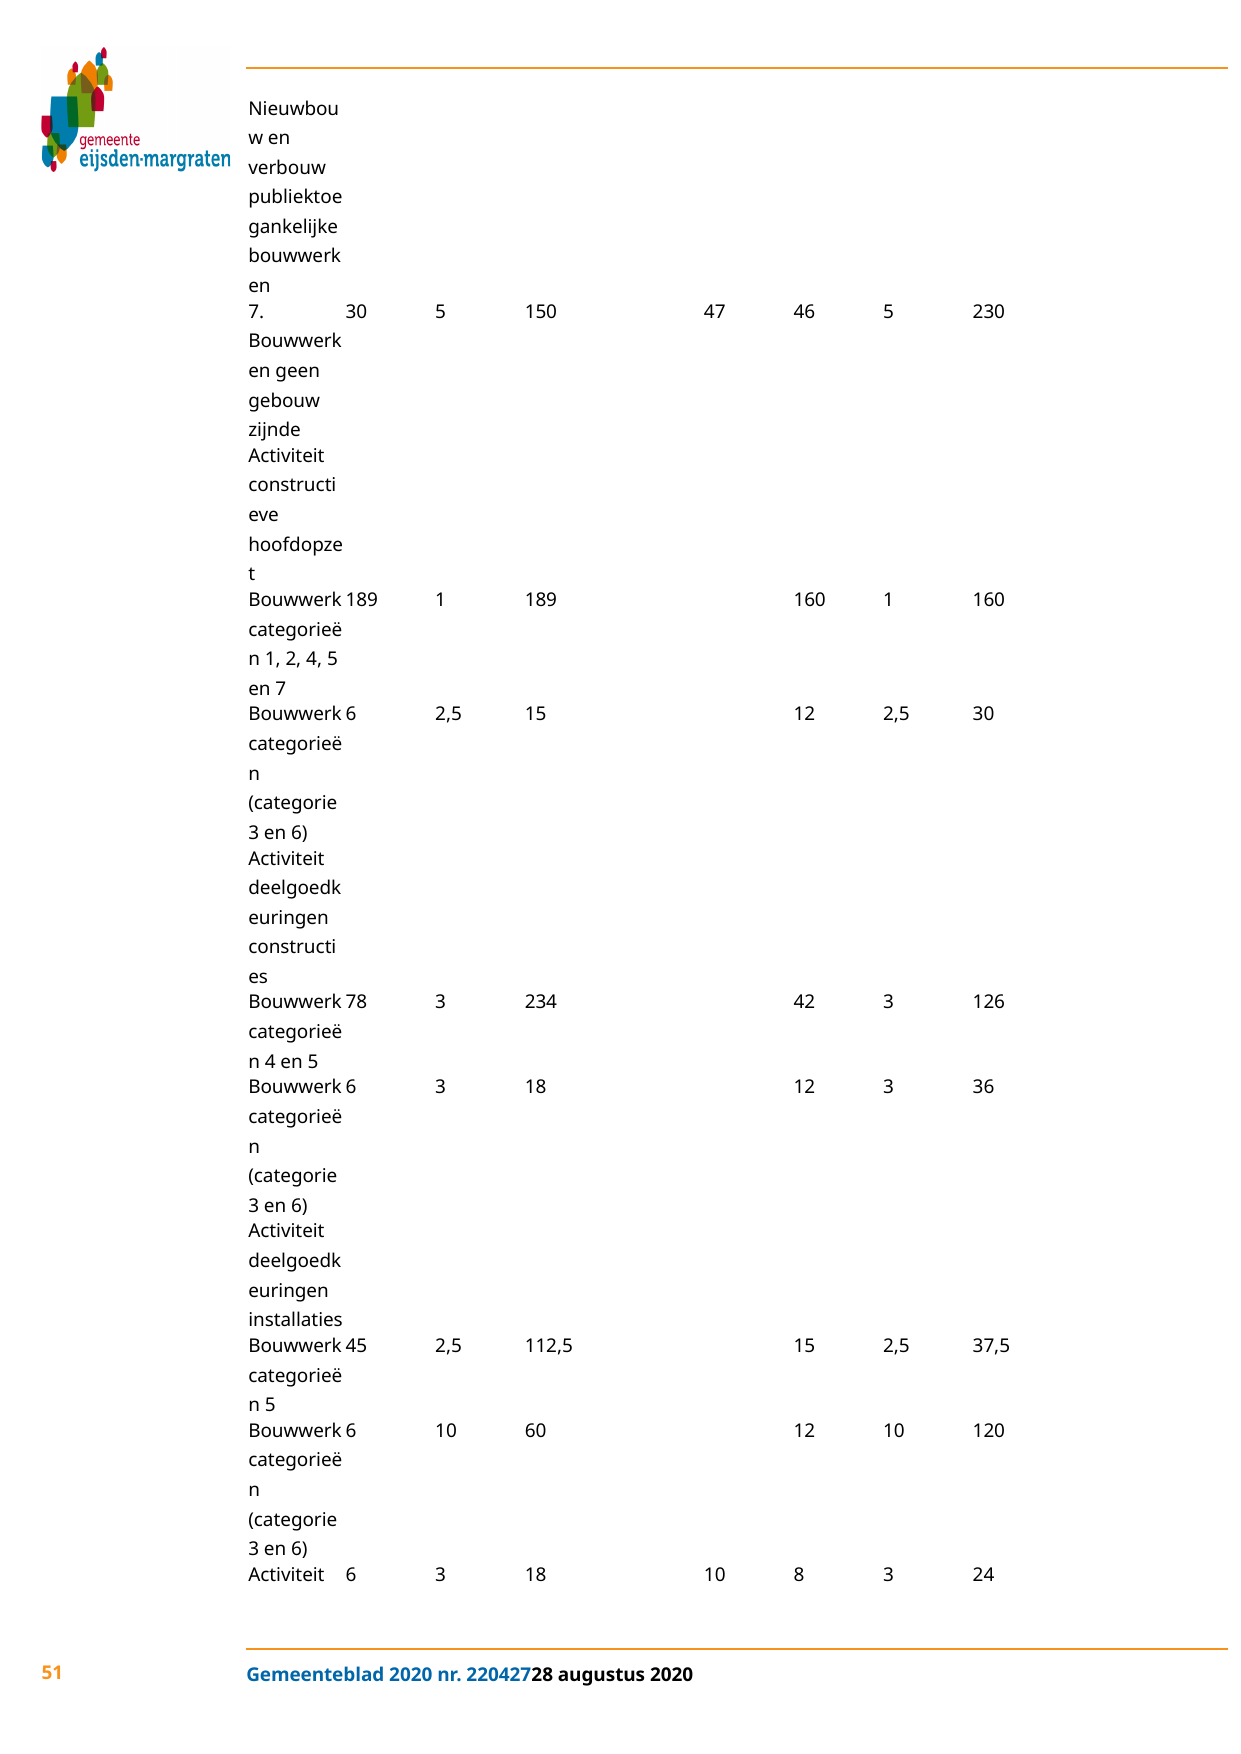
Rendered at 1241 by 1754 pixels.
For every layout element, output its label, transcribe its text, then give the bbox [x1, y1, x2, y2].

table_cell [883, 95, 972, 298]
table_cell 30 [973, 701, 1062, 845]
table_cell 234 [525, 989, 614, 1074]
table_cell Activiteit deelgoedkeuringen installaties [248, 1218, 345, 1332]
table_cell Bouwwerkcategorieën 5 [248, 1332, 345, 1417]
table_cell [345, 442, 435, 586]
table_cell 60 [525, 1417, 614, 1561]
table_cell 3 [435, 1561, 524, 1587]
table_cell 45 [345, 1332, 435, 1417]
table_cell 1 [883, 586, 972, 701]
table_cell 12 [793, 1074, 883, 1218]
table_cell 10 [435, 1417, 524, 1561]
table_cell [614, 1074, 704, 1218]
table_cell 3 [435, 1074, 524, 1218]
table_cell [704, 701, 793, 845]
table_cell [1062, 1074, 1152, 1218]
table_cell [435, 845, 524, 989]
table_cell [1062, 701, 1152, 845]
table_cell [1062, 95, 1152, 298]
table_cell Activiteit deelgoedkeuringen constructies [248, 845, 345, 989]
table_cell [525, 1218, 614, 1332]
table_cell 36 [973, 1074, 1062, 1218]
table_cell [525, 442, 614, 586]
table_cell [793, 442, 883, 586]
table_cell 12 [793, 1417, 883, 1561]
table_cell 189 [345, 586, 435, 701]
table_cell 5 [435, 298, 524, 442]
table_cell [704, 845, 793, 989]
table_cell 3 [883, 1561, 972, 1587]
table_cell [704, 1332, 793, 1417]
table_cell [973, 442, 1062, 586]
table_cell Activiteit constructieve hoofdopzet [248, 442, 345, 586]
table_cell 3 [435, 989, 524, 1074]
table_cell 30 [345, 298, 435, 442]
table_cell [614, 845, 704, 989]
table_cell 3 [883, 1074, 972, 1218]
table_cell Bouwwerkcategorieën (categorie 3 en 6) [248, 1074, 345, 1218]
table_cell Bouwwerkcategorieën (categorie 3 en 6) [248, 1417, 345, 1561]
table_cell [435, 442, 524, 586]
table_cell 160 [793, 586, 883, 701]
table_cell Nieuwbouw en verbouw publiektoegankelijke bouwwerken [248, 95, 345, 298]
table_cell 2,5 [883, 701, 972, 845]
table_cell 150 [525, 298, 614, 442]
table_cell [614, 1417, 704, 1561]
table_cell 18 [525, 1074, 614, 1218]
table_cell 46 [793, 298, 883, 442]
table_cell [435, 95, 524, 298]
table_cell Bouwwerkcategorieën (categorie 3 en 6) [248, 701, 345, 845]
table_cell [614, 1332, 704, 1417]
table_cell [704, 586, 793, 701]
table_cell 6 [345, 701, 435, 845]
table_cell 189 [525, 586, 614, 701]
table_cell [345, 1218, 435, 1332]
table_cell 78 [345, 989, 435, 1074]
table_cell 15 [525, 701, 614, 845]
table_cell [614, 989, 704, 1074]
table_cell [704, 442, 793, 586]
table_cell [1062, 989, 1152, 1074]
table_cell [704, 95, 793, 298]
table_cell [883, 845, 972, 989]
picture [41, 47, 231, 172]
table_cell [525, 95, 614, 298]
table_cell 7. Bouwwerken geen gebouw zijnde [248, 298, 345, 442]
table_cell [704, 1417, 793, 1561]
table_cell 10 [883, 1417, 972, 1561]
table_cell 6 [345, 1074, 435, 1218]
table_cell [1062, 1332, 1152, 1417]
table_cell [345, 95, 435, 298]
table_cell [793, 1218, 883, 1332]
table_cell [1062, 845, 1152, 989]
table_cell 160 [973, 586, 1062, 701]
table_cell 37,5 [973, 1332, 1062, 1417]
table_cell 2,5 [435, 701, 524, 845]
table_cell 126 [973, 989, 1062, 1074]
table_cell [614, 586, 704, 701]
table_cell 18 [525, 1561, 614, 1587]
table_cell [704, 989, 793, 1074]
table_cell [614, 298, 704, 442]
table_cell Bouwwerkcategorieën 1, 2, 4, 5 en 7 [248, 586, 345, 701]
table_cell [1062, 586, 1152, 701]
table_cell 47 [704, 298, 793, 442]
table_cell [345, 845, 435, 989]
table_cell [614, 701, 704, 845]
table_cell [614, 442, 704, 586]
table_cell [1062, 442, 1152, 586]
table_cell [1062, 298, 1152, 442]
table_cell [1062, 1561, 1152, 1587]
table_cell [614, 1218, 704, 1332]
table_cell 112,5 [525, 1332, 614, 1417]
table_cell 8 [793, 1561, 883, 1587]
table_cell [614, 1561, 704, 1587]
table_cell 5 [883, 298, 972, 442]
table_cell 15 [793, 1332, 883, 1417]
table_cell [704, 1074, 793, 1218]
table_cell [614, 95, 704, 298]
table_cell 2,5 [435, 1332, 524, 1417]
table_cell [793, 95, 883, 298]
table_cell 24 [973, 1561, 1062, 1587]
table_cell [973, 95, 1062, 298]
table_cell 6 [345, 1561, 435, 1587]
table_cell [435, 1218, 524, 1332]
table_cell 2,5 [883, 1332, 972, 1417]
table_cell [704, 1218, 793, 1332]
table_cell 42 [793, 989, 883, 1074]
table_cell Bouwwerkcategorieën 4 en 5 [248, 989, 345, 1074]
table_cell 120 [973, 1417, 1062, 1561]
table_cell 1 [435, 586, 524, 701]
table_cell [793, 845, 883, 989]
table_cell [973, 845, 1062, 989]
table_cell [525, 845, 614, 989]
table_cell 6 [345, 1417, 435, 1561]
table_cell Activiteit [248, 1561, 345, 1587]
table_cell [973, 1218, 1062, 1332]
table_cell [883, 442, 972, 586]
table_cell 3 [883, 989, 972, 1074]
table_cell 10 [704, 1561, 793, 1587]
table_cell [1062, 1417, 1152, 1561]
table_cell 230 [973, 298, 1062, 442]
table_cell 12 [793, 701, 883, 845]
table_cell [1062, 1218, 1152, 1332]
table_cell [883, 1218, 972, 1332]
